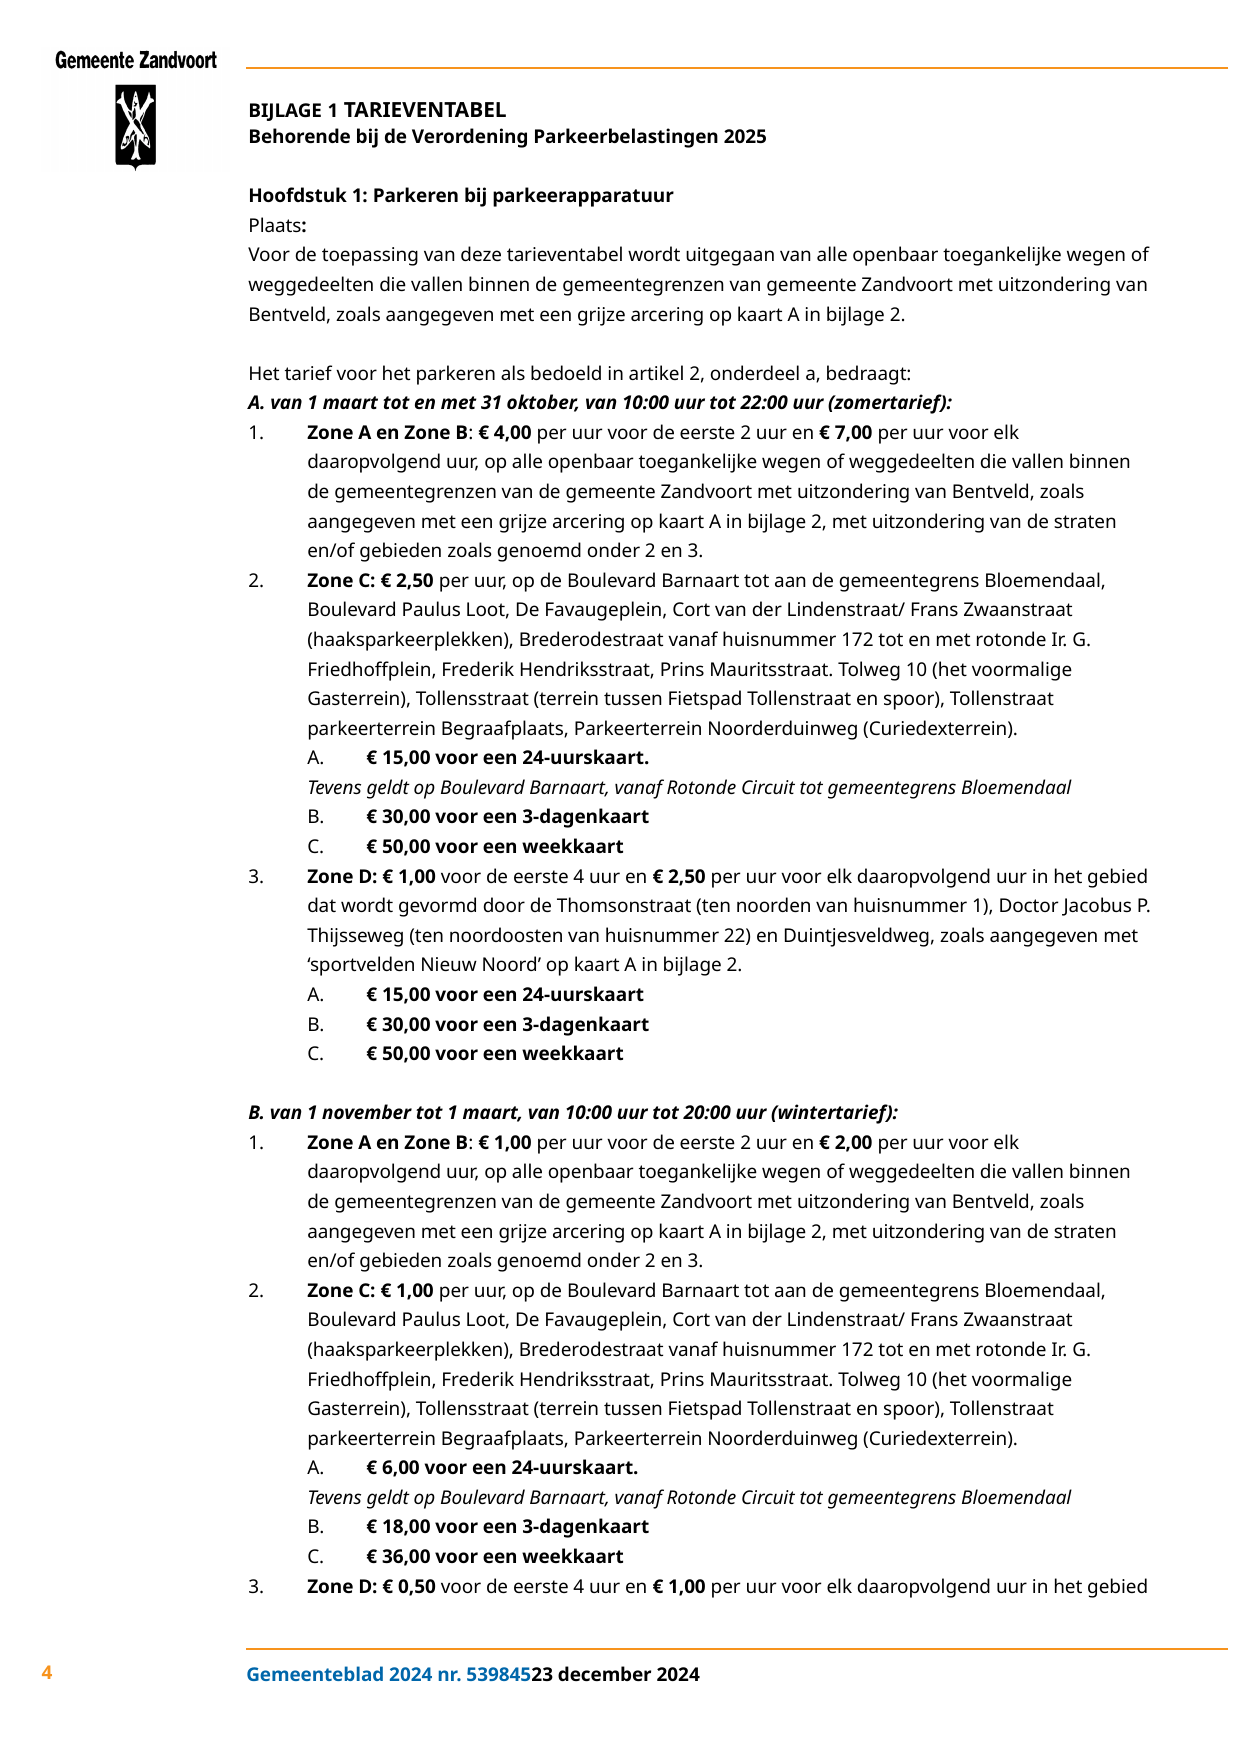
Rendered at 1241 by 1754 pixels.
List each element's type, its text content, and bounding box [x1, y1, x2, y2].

list Zone C: € 2,50 per uur, op de Boulevard Barnaart tot aan de gemeentegrens Bloemendaal, Boulevard Paulus Loot, De Favaugeplein, Cort van der Lindenstraat/ Frans Zwaanstraat (haaksparkeerplekken), Brederodestraat vanaf huisnummer 172 tot en met rotonde Ir. G. Friedhoffplein, Frederik Hendriksstraat, Prins Mauritsstraat. Tolweg 10 (het voormalige Gasterrein), Tollensstraat (terrein tussen Fietspad Tollenstraat en spoor), Tollenstraat parkeerterrein Begraafplaats, Parkeerterrein Noorderduinweg (Curiedexterrein). [248, 567, 1152, 741]
list Zone D: € 1,00 voor de eerste 4 uur en € 2,50 per uur voor elk daaropvolgend uur in het gebied dat wordt gevormd door de Thomsonstraat (ten noorden van huisnummer 1), Doctor Jacobus P. Thijsseweg (ten noordoosten van huisnummer 22) en Duintjesveldweg, zoals aangegeven met ‘sportvelden Nieuw Noord’ op kaart A in bijlage 2. [248, 863, 1152, 977]
list € 6,00 voor een 24-uurskaart. [307, 1454, 1152, 1480]
list Tevens geldt op Boulevard Barnaart, vanaf Rotonde Circuit tot gemeentegrens Bloemendaal [248, 1484, 1152, 1510]
text Plaats: [248, 212, 1152, 238]
list Zone A en Zone B: € 1,00 per uur voor de eerste 2 uur en € 2,00 per uur voor elk daaropvolgend uur, op alle openbaar toegankelijke wegen of weggedeelten die vallen binnen de gemeentegrenzen van de gemeente Zandvoort met uitzondering van Bentveld, zoals aangegeven met een grijze arcering op kaart A in bijlage 2, met uitzondering van de straten en/of gebieden zoals genoemd onder 2 en 3. [248, 1129, 1152, 1273]
list € 50,00 voor een weekkaart [307, 1040, 1152, 1066]
list € 30,00 voor een 3-dagenkaart [307, 1011, 1152, 1037]
text B. van 1 november tot 1 maart, van 10:00 uur tot 20:00 uur (wintertarief): [248, 1099, 1152, 1125]
list € 18,00 voor een 3-dagenkaart [307, 1514, 1152, 1539]
text Hoofdstuk 1: Parkeren bij parkeerapparatuur [248, 182, 1152, 208]
text Het tarief voor het parkeren als bedoeld in artikel 2, onderdeel a, bedraagt: [248, 360, 1152, 386]
list Zone C: € 1,00 per uur, op de Boulevard Barnaart tot aan de gemeentegrens Bloemendaal, Boulevard Paulus Loot, De Favaugeplein, Cort van der Lindenstraat/ Frans Zwaanstraat (haaksparkeerplekken), Brederodestraat vanaf huisnummer 172 tot en met rotonde Ir. G. Friedhoffplein, Frederik Hendriksstraat, Prins Mauritsstraat. Tolweg 10 (het voormalige Gasterrein), Tollensstraat (terrein tussen Fietspad Tollenstraat en spoor), Tollenstraat parkeerterrein Begraafplaats, Parkeerterrein Noorderduinweg (Curiedexterrein). [248, 1277, 1152, 1451]
text Voor de toepassing van deze tarieventabel wordt uitgegaan van alle openbaar toegankelijke wegen of weggedeelten die vallen binnen de gemeentegrenzen van gemeente Zandvoort met uitzondering van Bentveld, zoals aangegeven met een grijze arcering op kaart A in bijlage 2. [248, 242, 1152, 327]
list € 15,00 voor een 24-uurskaart. [307, 744, 1152, 770]
list Zone A en Zone B: € 4,00 per uur voor de eerste 2 uur en € 7,00 per uur voor elk daaropvolgend uur, op alle openbaar toegankelijke wegen of weggedeelten die vallen binnen de gemeentegrenzen van de gemeente Zandvoort met uitzondering van Bentveld, zoals aangegeven met een grijze arcering op kaart A in bijlage 2, met uitzondering van de straten en/of gebieden zoals genoemd onder 2 en 3. [248, 419, 1152, 563]
list € 15,00 voor een 24-uurskaart [307, 981, 1152, 1007]
text Behorende bij de Verordening Parkeerbelastingen 2025 [248, 123, 1152, 149]
list € 30,00 voor een 3-dagenkaart [307, 804, 1152, 829]
list € 36,00 voor een weekkaart [307, 1543, 1152, 1569]
list € 50,00 voor een weekkaart [307, 833, 1152, 859]
list Tevens geldt op Boulevard Barnaart, vanaf Rotonde Circuit tot gemeentegrens Bloemendaal [248, 774, 1152, 800]
picture [41, 47, 231, 172]
text BIJLAGE 1 TARIEVENTABEL [248, 95, 1152, 123]
list Zone D: € 0,50 voor de eerste 4 uur en € 1,00 per uur voor elk daaropvolgend uur in het gebied [248, 1573, 1152, 1599]
text A. van 1 maart tot en met 31 oktober, van 10:00 uur tot 22:00 uur (zomertarief): [248, 389, 1152, 415]
